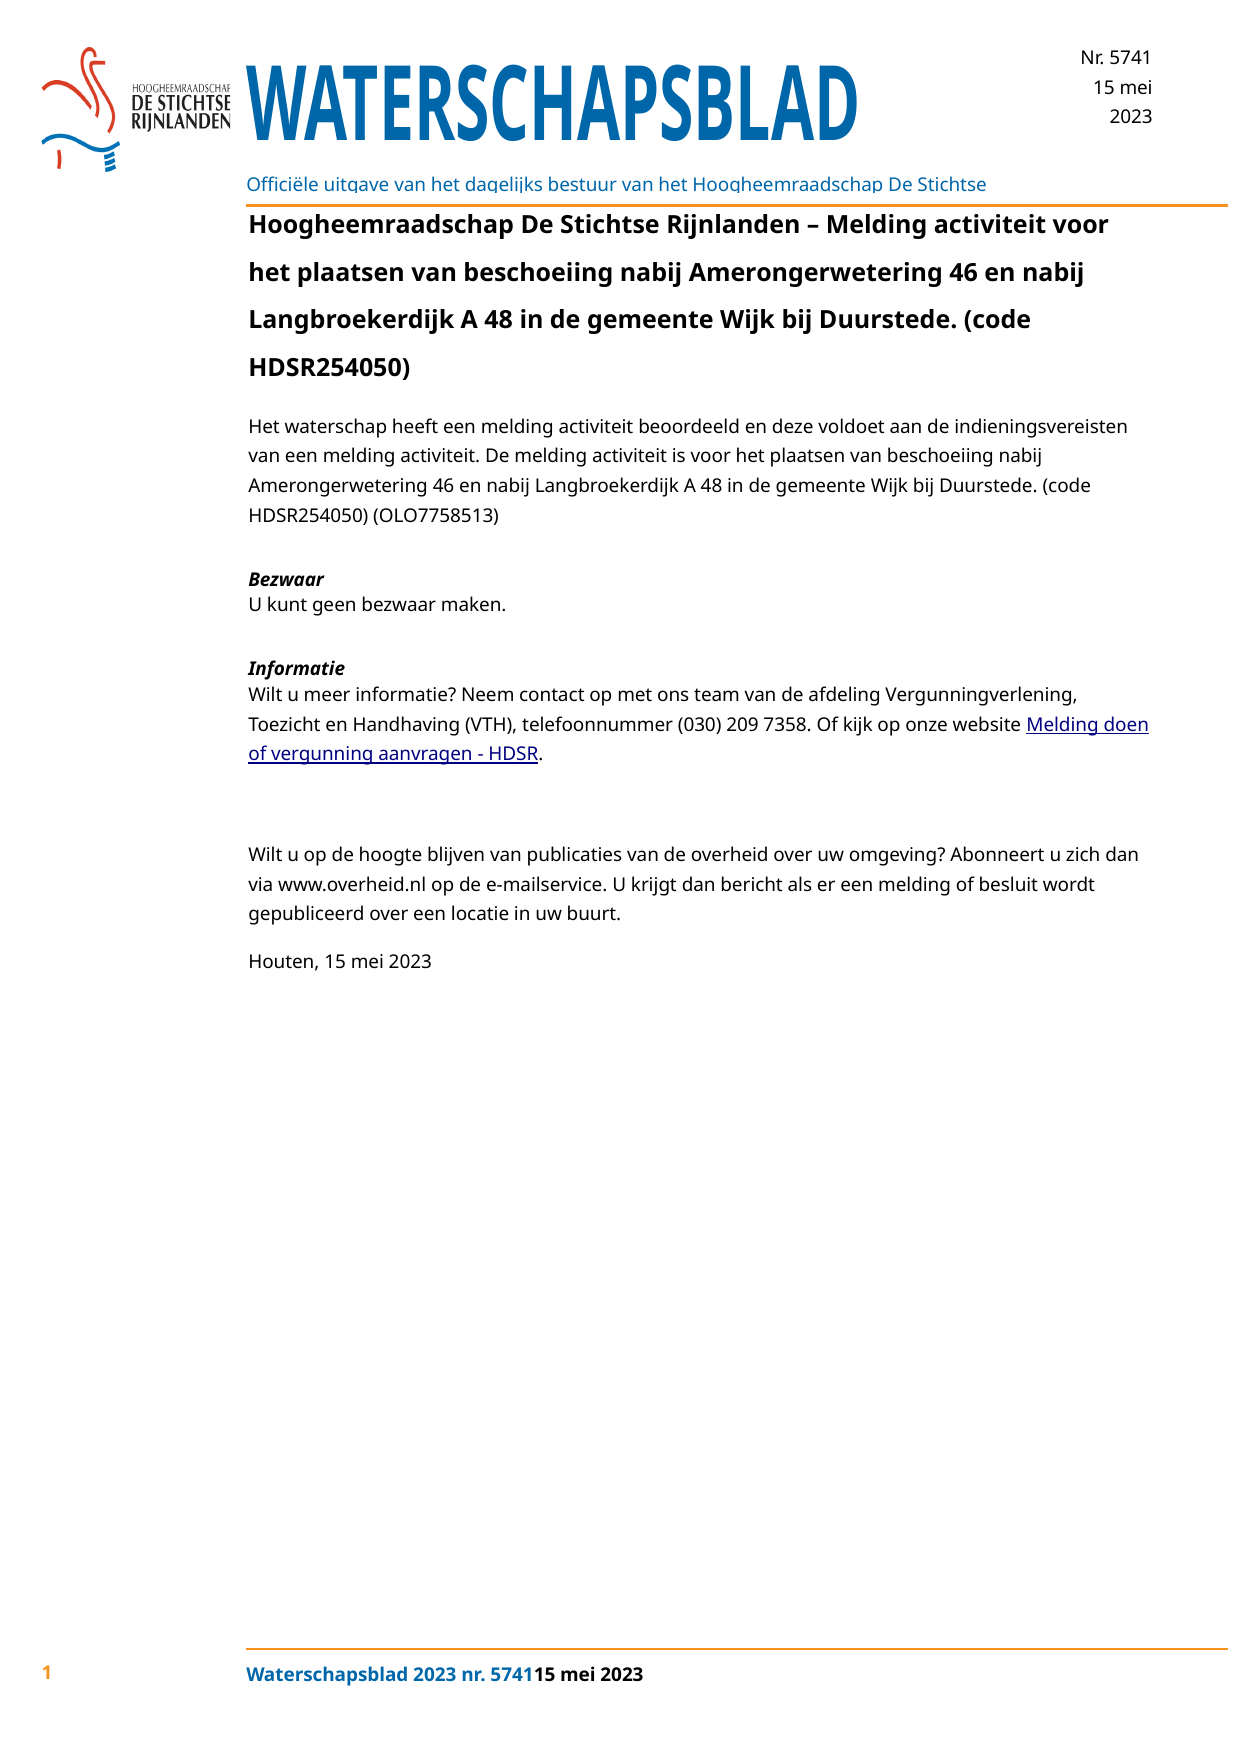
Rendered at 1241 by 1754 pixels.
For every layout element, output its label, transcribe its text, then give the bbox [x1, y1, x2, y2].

text U kunt geen bezwaar maken. [248, 592, 1152, 617]
text Informatie [248, 656, 1152, 681]
text Hoogheemraadschap De Stichtse Rijnlanden – Melding activiteit voor het plaatsen van beschoeiing nabij Amerongerwetering 46 en nabij Langbroekerdijk A 48 in de gemeente Wijk bij Duurstede. (code HDSR254050) [248, 207, 1152, 384]
text Houten, 15 mei 2023 [248, 948, 1152, 974]
text Wilt u meer informatie? Neem contact op met ons team van de afdeling Vergunningverlening, Toezicht en Handhaving (VTH), telefoonnummer (030) 209 7358. Of kijk op onze website Melding doen of vergunning aanvragen - HDSR. [248, 681, 1152, 766]
picture [41, 47, 231, 172]
text Bezwaar [248, 566, 1152, 592]
text Wilt u op de hoogte blijven van publicaties van de overheid over uw omgeving? Abonneert u zich dan via www.overheid.nl op de e-mailservice. U krijgt dan bericht als er een melding of besluit wordt gepubliceerd over een locatie in uw buurt. [248, 841, 1152, 926]
text Het waterschap heeft een melding activiteit beoordeeld en deze voldoet aan de indieningsvereisten van een melding activiteit. De melding activiteit is voor het plaatsen van beschoeiing nabij Amerongerwetering 46 en nabij Langbroekerdijk A 48 in de gemeente Wijk bij Duurstede. (code HDSR254050) (OLO7758513) [248, 413, 1152, 528]
